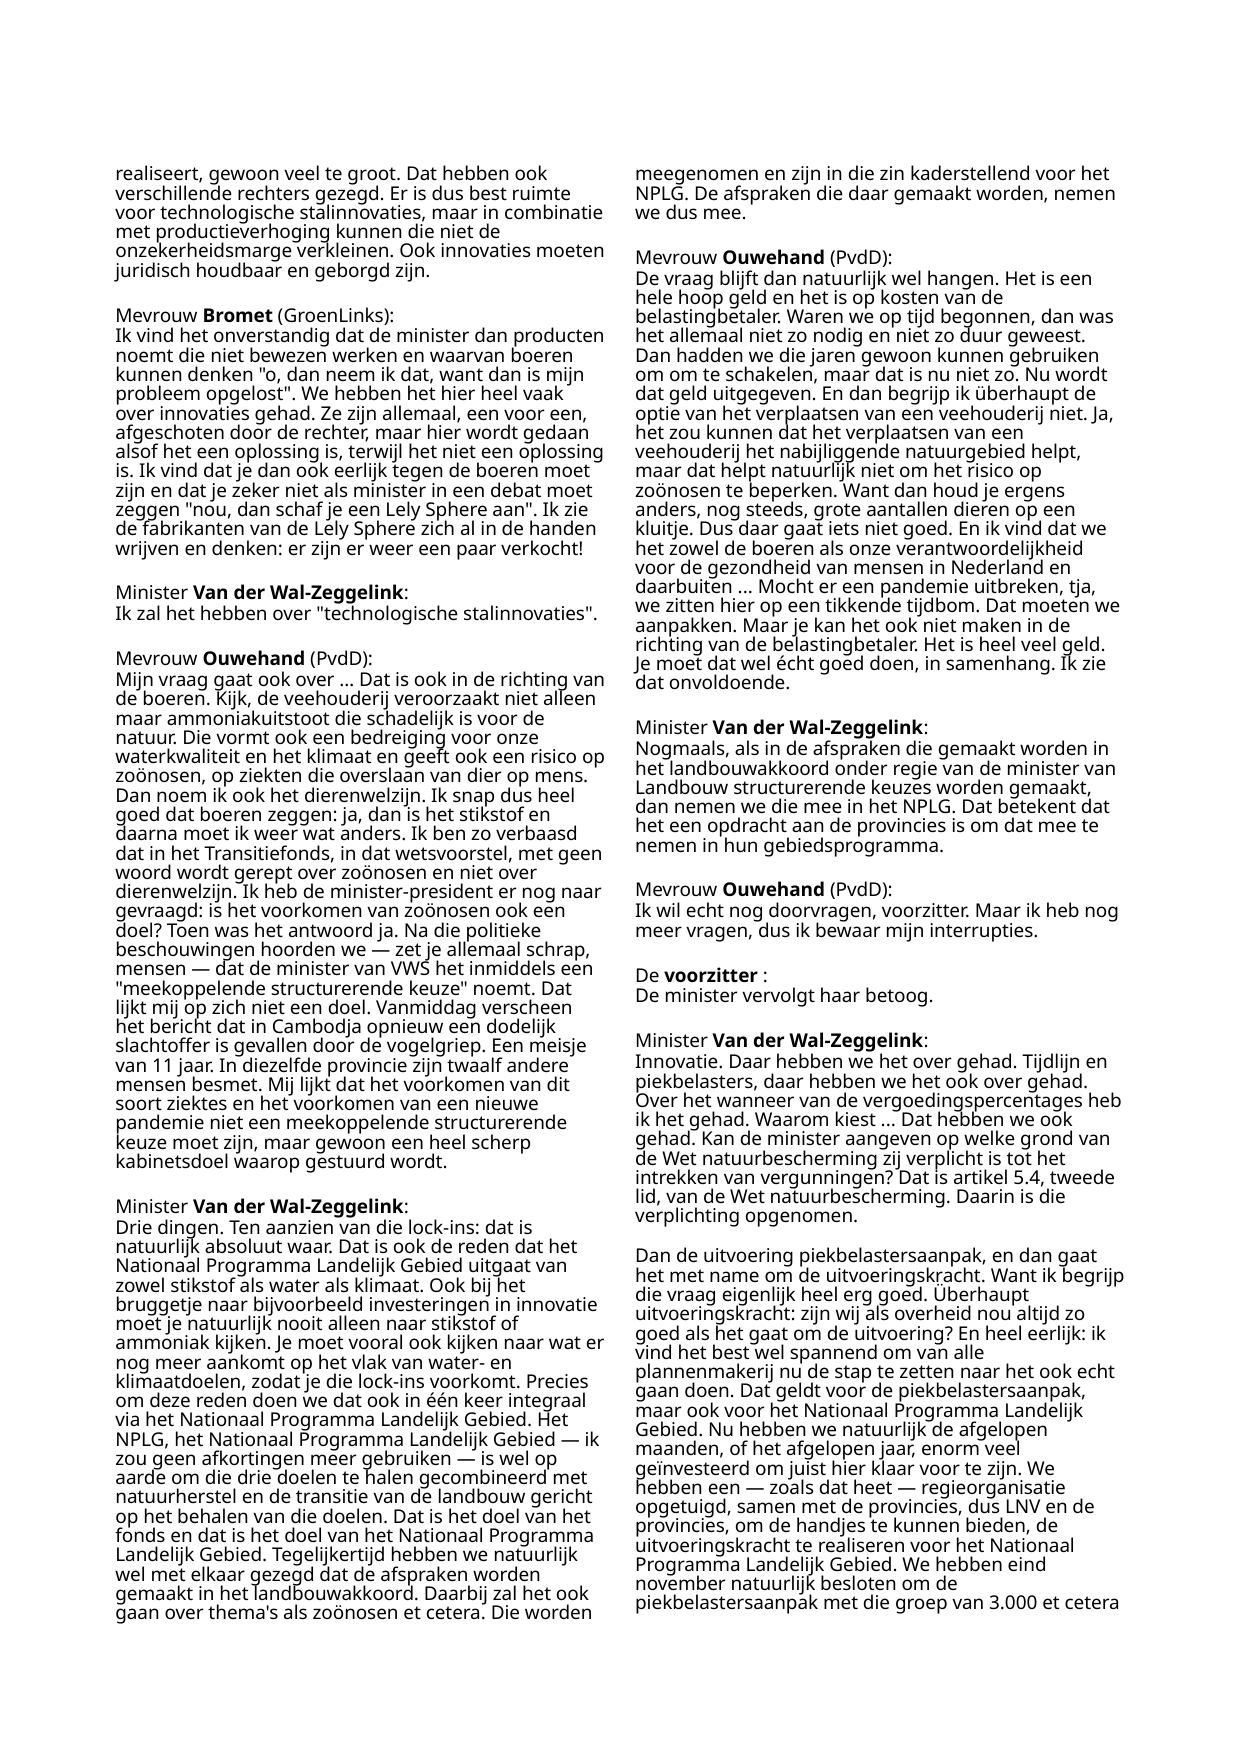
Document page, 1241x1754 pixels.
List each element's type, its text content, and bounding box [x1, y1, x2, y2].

text meegenomen en zijn in die zin kaderstellend voor het NPLG. De afspraken die daar gemaakt worden, nemen we dus mee. [635, 165, 1125, 223]
text Mevrouw Ouwehand (PvdD): [115, 645, 605, 671]
text Nogmaals, als in de afspraken die gemaakt worden in het landbouwakkoord onder regie van de minister van Landbouw structurerende keuzes worden gemaakt, dan nemen we die mee in het NPLG. Dat betekent dat het een opdracht aan de provincies is om dat mee te nemen in hun gebiedsprogramma. [635, 740, 1125, 856]
text De voorzitter : [635, 962, 1125, 987]
text Minister Van der Wal-Zeggelink: [115, 579, 605, 605]
text Minister Van der Wal-Zeggelink: [115, 1193, 605, 1219]
text Ik wil echt nog doorvragen, voorzitter. Maar ik heb nog meer vragen, dus ik bewaar mijn interrupties. [635, 902, 1125, 941]
text realiseert, gewoon veel te groot. Dat hebben ook verschillende rechters gezegd. Er is dus best ruimte voor technologische stalinnovaties, maar in combinatie met productieverhoging kunnen die niet de onzekerheidsmarge verkleinen. Ook innovaties moeten juridisch houdbaar en geborgd zijn. [115, 165, 605, 281]
text Innovatie. Daar hebben we het over gehad. Tijdlijn en piekbelasters, daar hebben we het ook over gehad. Over het wanneer van de vergoedingspercentages heb ik het gehad. Waarom kiest ... Dat hebben we ook gehad. Kan de minister aangeven op welke grond van de Wet natuurbescherming zij verplicht is tot het intrekken van vergunningen? Dat is artikel 5.4, tweede lid, van de Wet natuurbescherming. Daarin is die verplichting opgenomen. [635, 1053, 1125, 1227]
text Drie dingen. Ten aanzien van die lock-ins: dat is natuurlijk absoluut waar. Dat is ook de reden dat het Nationaal Programma Landelijk Gebied uitgaat van zowel stikstof als water als klimaat. Ook bij het bruggetje naar bijvoorbeeld investeringen in innovatie moet je natuurlijk nooit alleen naar stikstof of ammoniak kijken. Je moet vooral ook kijken naar wat er nog meer aankomt op het vlak van water- en klimaatdoelen, zodat je die lock-ins voorkomt. Precies om deze reden doen we dat ook in één keer integraal via het Nationaal Programma Landelijk Gebied. Het NPLG, het Nationaal Programma Landelijk Gebied — ik zou geen afkortingen meer gebruiken — is wel op aarde om die drie doelen te halen gecombineerd met natuurherstel en de transitie van de landbouw gericht op het behalen van die doelen. Dat is het doel van het fonds en dat is het doel van het Nationaal Programma Landelijk Gebied. Tegelijkertijd hebben we natuurlijk wel met elkaar gezegd dat de afspraken worden gemaakt in het landbouwakkoord. Daarbij zal het ook gaan over thema's als zoönosen et cetera. Die worden [115, 1219, 605, 1623]
text Mijn vraag gaat ook over … Dat is ook in de richting van de boeren. Kijk, de veehouderij veroorzaakt niet alleen maar ammoniakuitstoot die schadelijk is voor de natuur. Die vormt ook een bedreiging voor onze waterkwaliteit en het klimaat en geeft ook een risico op zoönosen, op ziekten die overslaan van dier op mens. Dan noem ik ook het dierenwelzijn. Ik snap dus heel goed dat boeren zeggen: ja, dan is het stikstof en daarna moet ik weer wat anders. Ik ben zo verbaasd dat in het Transitiefonds, in dat wetsvoorstel, met geen woord wordt gerept over zoönosen en niet over dierenwelzijn. Ik heb de minister-president er nog naar gevraagd: is het voorkomen van zoönosen ook een doel? Toen was het antwoord ja. Na die politieke beschouwingen hoorden we — zet je allemaal schrap, mensen — dat de minister van VWS het inmiddels een "meekoppelende structurerende keuze" noemt. Dat lijkt mij op zich niet een doel. Vanmiddag verscheen het bericht dat in Cambodja opnieuw een dodelijk slachtoffer is gevallen door de vogelgriep. Een meisje van 11 jaar. In diezelfde provincie zijn twaalf andere mensen besmet. Mij lijkt dat het voorkomen van dit soort ziektes en het voorkomen van een nieuwe pandemie niet een meekoppelende structurerende keuze moet zijn, maar gewoon een heel scherp kabinetsdoel waarop gestuurd wordt. [115, 671, 605, 1172]
text Ik zal het hebben over "technologische stalinnovaties". [115, 605, 605, 624]
text De minister vervolgt haar betoog. [635, 987, 1125, 1007]
text De vraag blijft dan natuurlijk wel hangen. Het is een hele hoop geld en het is op kosten van de belastingbetaler. Waren we op tijd begonnen, dan was het allemaal niet zo nodig en niet zo duur geweest. Dan hadden we die jaren gewoon kunnen gebruiken om om te schakelen, maar dat is nu niet zo. Nu wordt dat geld uitgegeven. En dan begrijp ik überhaupt de optie van het verplaatsen van een veehouderij niet. Ja, het zou kunnen dat het verplaatsen van een veehouderij het nabijliggende natuurgebied helpt, maar dat helpt natuurlijk niet om het risico op zoönosen te beperken. Want dan houd je ergens anders, nog steeds, grote aantallen dieren op een kluitje. Dus daar gaat iets niet goed. En ik vind dat we het zowel de boeren als onze verantwoordelijkheid voor de gezondheid van mensen in Nederland en daarbuiten ... Mocht er een pandemie uitbreken, tja, we zitten hier op een tikkende tijdbom. Dat moeten we aanpakken. Maar je kan het ook niet maken in de richting van de belastingbetaler. Het is heel veel geld. Je moet dat wel écht goed doen, in samenhang. Ik zie dat onvoldoende. [635, 270, 1125, 694]
text Ik vind het onverstandig dat de minister dan producten noemt die niet bewezen werken en waarvan boeren kunnen denken "o, dan neem ik dat, want dan is mijn probleem opgelost". We hebben het hier heel vaak over innovaties gehad. Ze zijn allemaal, een voor een, afgeschoten door de rechter, maar hier wordt gedaan alsof het een oplossing is, terwijl het niet een oplossing is. Ik vind dat je dan ook eerlijk tegen de boeren moet zijn en dat je zeker niet als minister in een debat moet zeggen "nou, dan schaf je een Lely Sphere aan". Ik zie de fabrikanten van de Lely Sphere zich al in de handen wrijven en denken: er zijn er weer een paar verkocht! [115, 327, 605, 559]
text Mevrouw Ouwehand (PvdD): [635, 877, 1125, 902]
text Mevrouw Bromet (GroenLinks): [115, 302, 605, 327]
text Minister Van der Wal-Zeggelink: [635, 1028, 1125, 1053]
text Dan de uitvoering piekbelastersaanpak, en dan gaat het met name om de uitvoeringskracht. Want ik begrijp die vraag eigenlijk heel erg goed. Überhaupt uitvoeringskracht: zijn wij als overheid nou altijd zo goed als het gaat om de uitvoering? En heel eerlijk: ik vind het best wel spannend om van alle plannenmakerij nu de stap te zetten naar het ook echt gaan doen. Dat geldt voor de piekbelastersaanpak, maar ook voor het Nationaal Programma Landelijk Gebied. Nu hebben we natuurlijk de afgelopen maanden, of het afgelopen jaar, enorm veel geïnvesteerd om juist hier klaar voor te zijn. We hebben een — zoals dat heet — regieorganisatie opgetuigd, samen met de provincies, dus LNV en de provincies, om de handjes te kunnen bieden, de uitvoeringskracht te realiseren voor het Nationaal Programma Landelijk Gebied. We hebben eind november natuurlijk besloten om de piekbelastersaanpak met die groep van 3.000 et cetera [635, 1247, 1125, 1614]
text Mevrouw Ouwehand (PvdD): [635, 244, 1125, 270]
text Minister Van der Wal-Zeggelink: [635, 714, 1125, 740]
